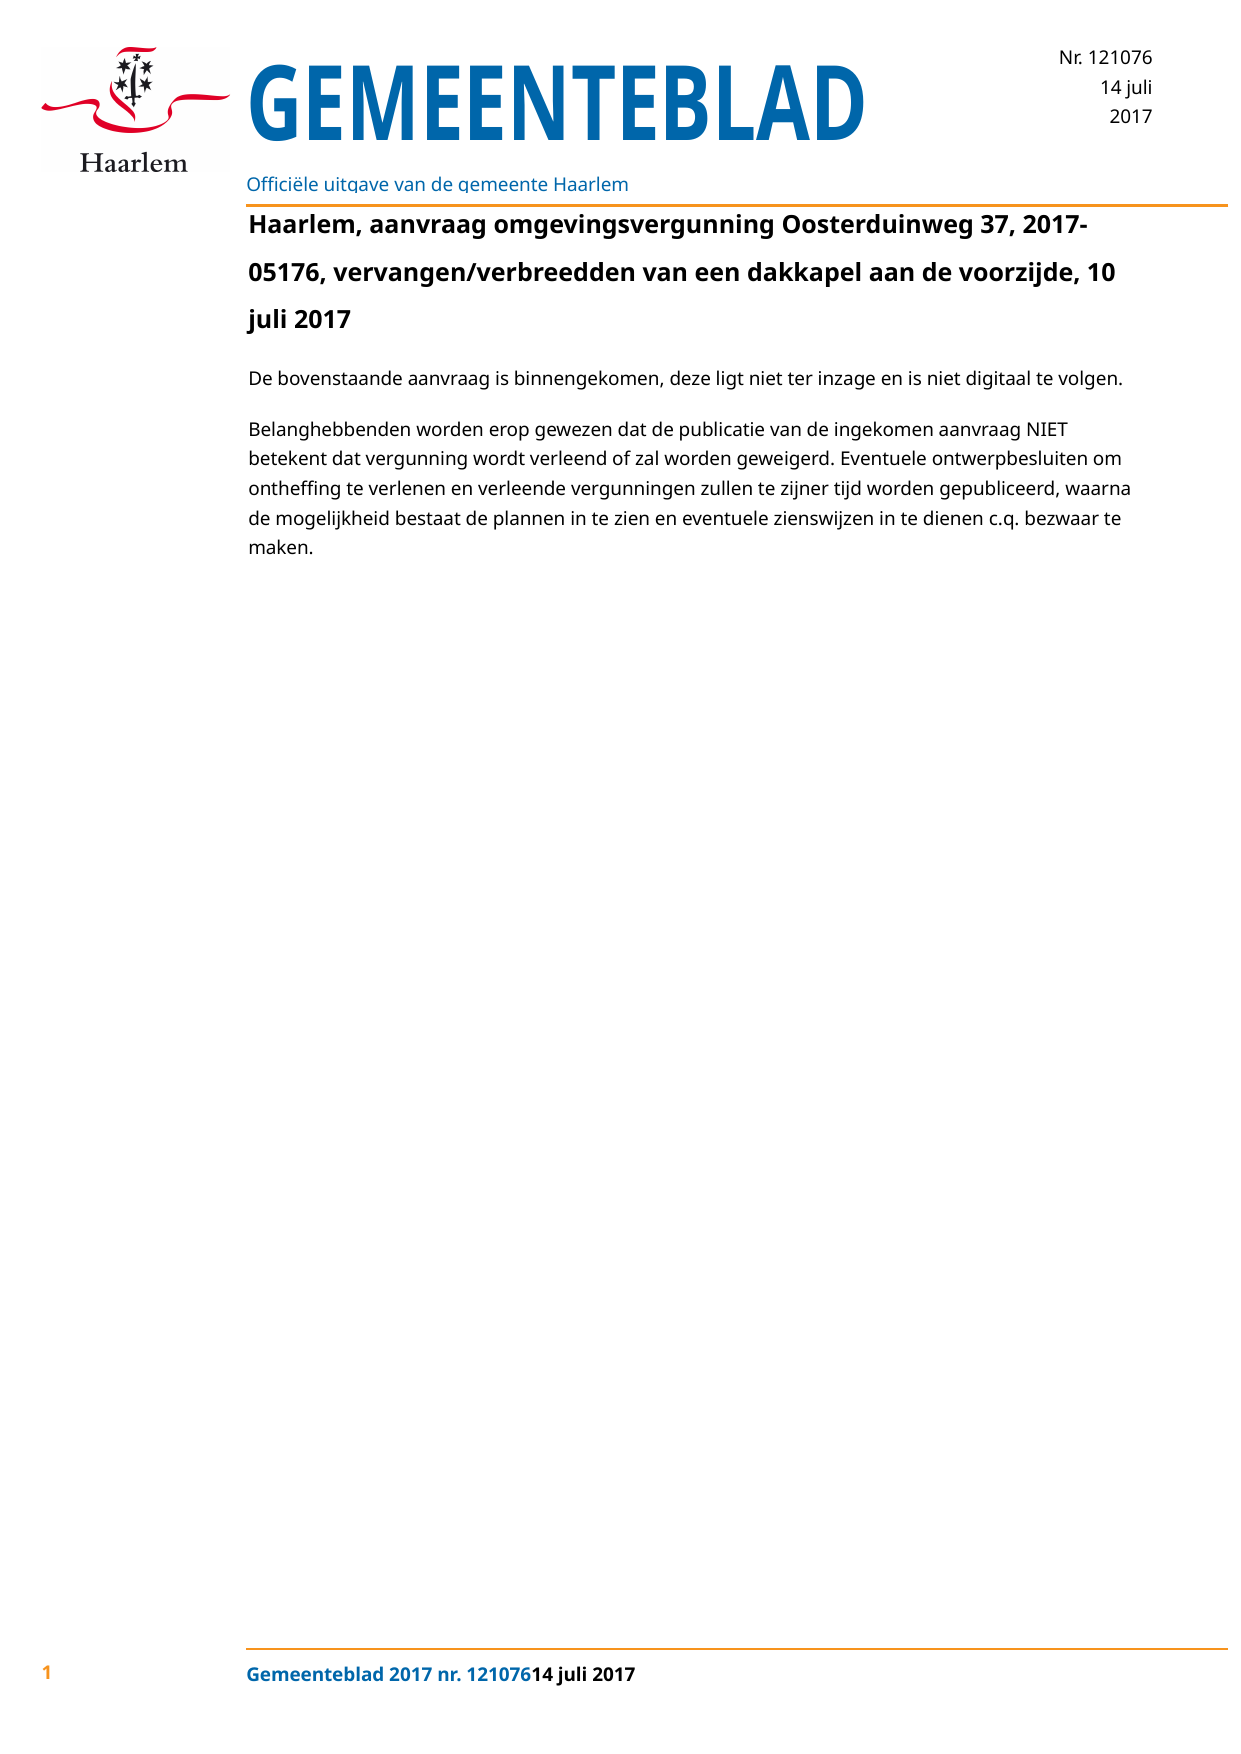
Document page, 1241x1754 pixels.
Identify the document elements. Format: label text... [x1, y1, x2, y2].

text Haarlem, aanvraag omgevingsvergunning Oosterduinweg 37, 2017-05176, vervangen/verbreedden van een dakkapel aan de voorzijde, 10 juli 2017 [248, 207, 1152, 336]
text De bovenstaande aanvraag is binnengekomen, deze ligt niet ter inzage en is niet digitaal te volgen. [248, 366, 1152, 391]
picture [41, 47, 231, 172]
text Belanghebbenden worden erop gewezen dat de publicatie van de ingekomen aanvraag NIET betekent dat vergunning wordt verleend of zal worden geweigerd. Eventuele ontwerpbesluiten om ontheffing te verlenen en verleende vergunningen zullen te zijner tijd worden gepubliceerd, waarna de mogelijkheid bestaat de plannen in te zien en eventuele zienswijzen in te dienen c.q. bezwaar te maken. [248, 416, 1152, 560]
